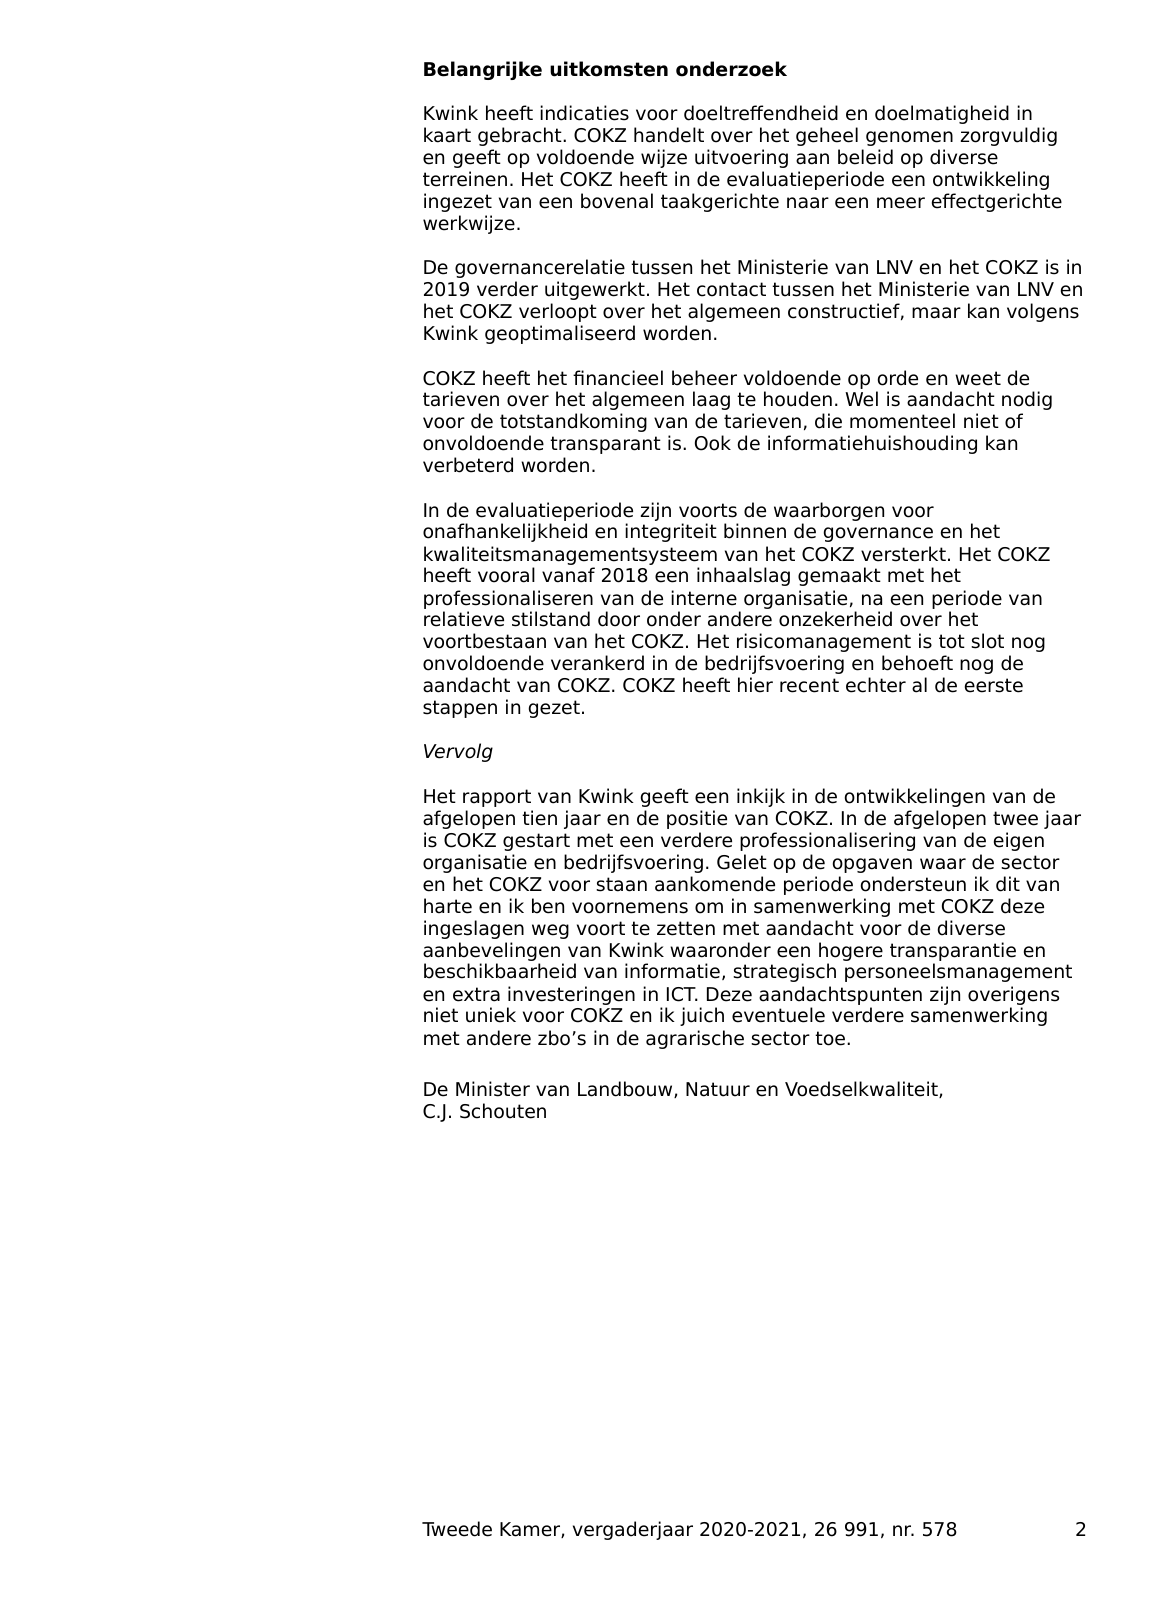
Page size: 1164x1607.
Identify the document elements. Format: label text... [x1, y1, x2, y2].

text COKZ heeft het financieel beheer voldoende op orde en weet de tarieven over het algemeen laag te houden. Wel is aandacht nodig voor de totstandkoming van de tarieven, die momenteel niet of onvoldoende transparant is. Ook de informatiehuishouding kan verbeterd worden. [422, 367, 1087, 477]
subtitle Vervolg [422, 741, 1087, 763]
subtitle Belangrijke uitkomsten onderzoek [422, 59, 1087, 81]
text De governancerelatie tussen het Ministerie van LNV en het COKZ is in 2019 verder uitgewerkt. Het contact tussen het Ministerie van LNV en het COKZ verloopt over het algemeen constructief, maar kan volgens Kwink geoptimaliseerd worden. [422, 257, 1087, 345]
text Kwink heeft indicaties voor doeltreffendheid en doelmatigheid in kaart gebracht. COKZ handelt over het geheel genomen zorgvuldig en geeft op voldoende wijze uitvoering aan beleid op diverse terreinen. Het COKZ heeft in de evaluatieperiode een ontwikkeling ingezet van een bovenal taakgerichte naar een meer effectgerichte werkwijze. [422, 103, 1087, 235]
text In de evaluatieperiode zijn voorts de waarborgen voor onafhankelijkheid en integriteit binnen de governance en het kwaliteitsmanagementsysteem van het COKZ versterkt. Het COKZ heeft vooral vanaf 2018 een inhaalslag gemaakt met het professionaliseren van de interne organisatie, na een periode van relatieve stilstand door onder andere onzekerheid over het voortbestaan van het COKZ. Het risicomanagement is tot slot nog onvoldoende verankerd in de bedrijfsvoering en behoeft nog de aandacht van COKZ. COKZ heeft hier recent echter al de eerste stappen in gezet. [422, 499, 1087, 719]
text Het rapport van Kwink geeft een inkijk in de ontwikkelingen van de afgelopen tien jaar en de positie van COKZ. In de afgelopen twee jaar is COKZ gestart met een verdere professionalisering van de eigen organisatie en bedrijfsvoering. Gelet op de opgaven waar de sector en het COKZ voor staan aankomende periode ondersteun ik dit van harte en ik ben voornemens om in samenwerking met COKZ deze ingeslagen weg voort te zetten met aandacht voor de diverse aanbevelingen van Kwink waaronder een hogere transparantie en beschikbaarheid van informatie, strategisch personeelsmanagement en extra investeringen in ICT. Deze aandachtspunten zijn overigens niet uniek voor COKZ en ik juich eventuele verdere samenwerking met andere zbo’s in de agrarische sector toe. [422, 786, 1087, 1049]
text De Minister van Landbouw, Natuur en Voedselkwaliteit, C.J. Schouten [422, 1079, 1087, 1123]
